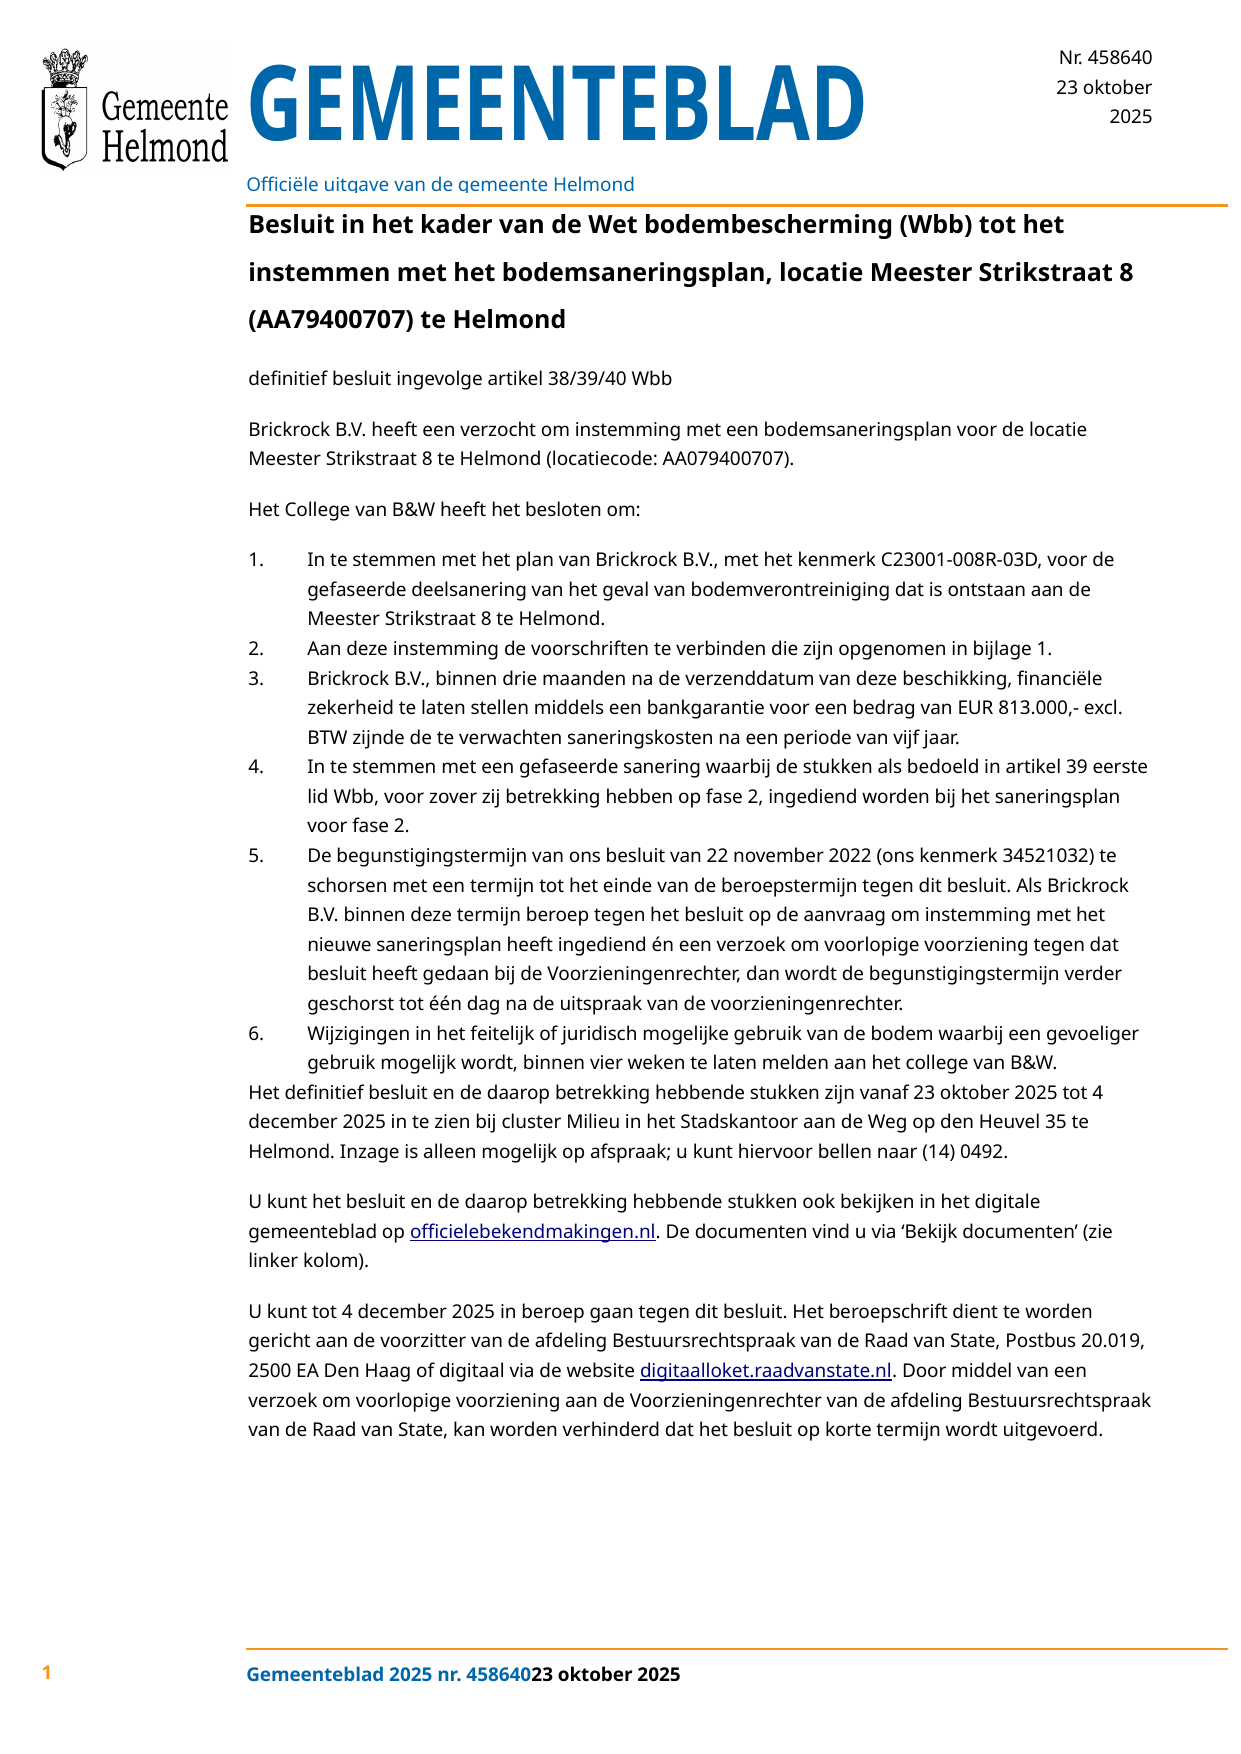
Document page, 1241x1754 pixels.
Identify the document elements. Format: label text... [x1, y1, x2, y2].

text Het definitief besluit en de daarop betrekking hebbende stukken zijn vanaf 23 oktober 2025 tot 4 december 2025 in te zien bij cluster Milieu in het Stadskantoor aan de Weg op den Heuvel 35 te Helmond. Inzage is alleen mogelijk op afspraak; u kunt hiervoor bellen naar (14) 0492. [248, 1079, 1152, 1164]
text definitief besluit ingevolge artikel 38/39/40 Wbb [248, 366, 1152, 391]
text U kunt het besluit en de daarop betrekking hebbende stukken ook bekijken in het digitale gemeenteblad op officielebekendmakingen.nl. De documenten vind u via ‘Bekijk documenten’ (zie linker kolom). [248, 1188, 1152, 1273]
text Brickrock B.V. heeft een verzocht om instemming met een bodemsaneringsplan voor de locatie Meester Strikstraat 8 te Helmond (locatiecode: AA079400707). [248, 416, 1152, 471]
list Aan deze instemming de voorschriften te verbinden die zijn opgenomen in bijlage 1. [248, 635, 1152, 661]
text Besluit in het kader van de Wet bodembescherming (Wbb) tot het instemmen met het bodemsaneringsplan, locatie Meester Strikstraat 8 (AA79400707) te Helmond [248, 207, 1152, 336]
list De begunstigingstermijn van ons besluit van 22 november 2022 (ons kenmerk 34521032) te schorsen met een termijn tot het einde van de beroepstermijn tegen dit besluit. Als Brickrock B.V. binnen deze termijn beroep tegen het besluit op de aanvraag om instemming met het nieuwe saneringsplan heeft ingediend én een verzoek om voorlopige voorziening tegen dat besluit heeft gedaan bij de Voorzieningenrechter, dan wordt de begunstigingstermijn verder geschorst tot één dag na de uitspraak van de voorzieningenrechter. [248, 842, 1152, 1016]
list In te stemmen met een gefaseerde sanering waarbij de stukken als bedoeld in artikel 39 eerste lid Wbb, voor zover zij betrekking hebben op fase 2, ingediend worden bij het saneringsplan voor fase 2. [248, 753, 1152, 838]
list Wijzigingen in het feitelijk of juridisch mogelijke gebruik van de bodem waarbij een gevoeliger gebruik mogelijk wordt, binnen vier weken te laten melden aan het college van B&W. [248, 1020, 1152, 1075]
text Het College van B&W heeft het besloten om: [248, 496, 1152, 522]
picture [41, 47, 231, 172]
text U kunt tot 4 december 2025 in beroep gaan tegen dit besluit. Het beroepschrift dient te worden gericht aan de voorzitter van de afdeling Bestuursrechtspraak van de Raad van State, Postbus 20.019, 2500 EA Den Haag of digitaal via de website digitaalloket.raadvanstate.nl. Door middel van een verzoek om voorlopige voorziening aan de Voorzieningenrechter van de afdeling Bestuursrechtspraak van de Raad van State, kan worden verhinderd dat het besluit op korte termijn wordt uitgevoerd. [248, 1298, 1152, 1442]
list Brickrock B.V., binnen drie maanden na de verzenddatum van deze beschikking, financiële zekerheid te laten stellen middels een bankgarantie voor een bedrag van EUR 813.000,- excl. BTW zijnde de te verwachten saneringskosten na een periode van vijf jaar. [248, 665, 1152, 749]
list In te stemmen met het plan van Brickrock B.V., met het kenmerk C23001-008R-03D, voor de gefaseerde deelsanering van het geval van bodemverontreiniging dat is ontstaan aan de Meester Strikstraat 8 te Helmond. [248, 546, 1152, 631]
